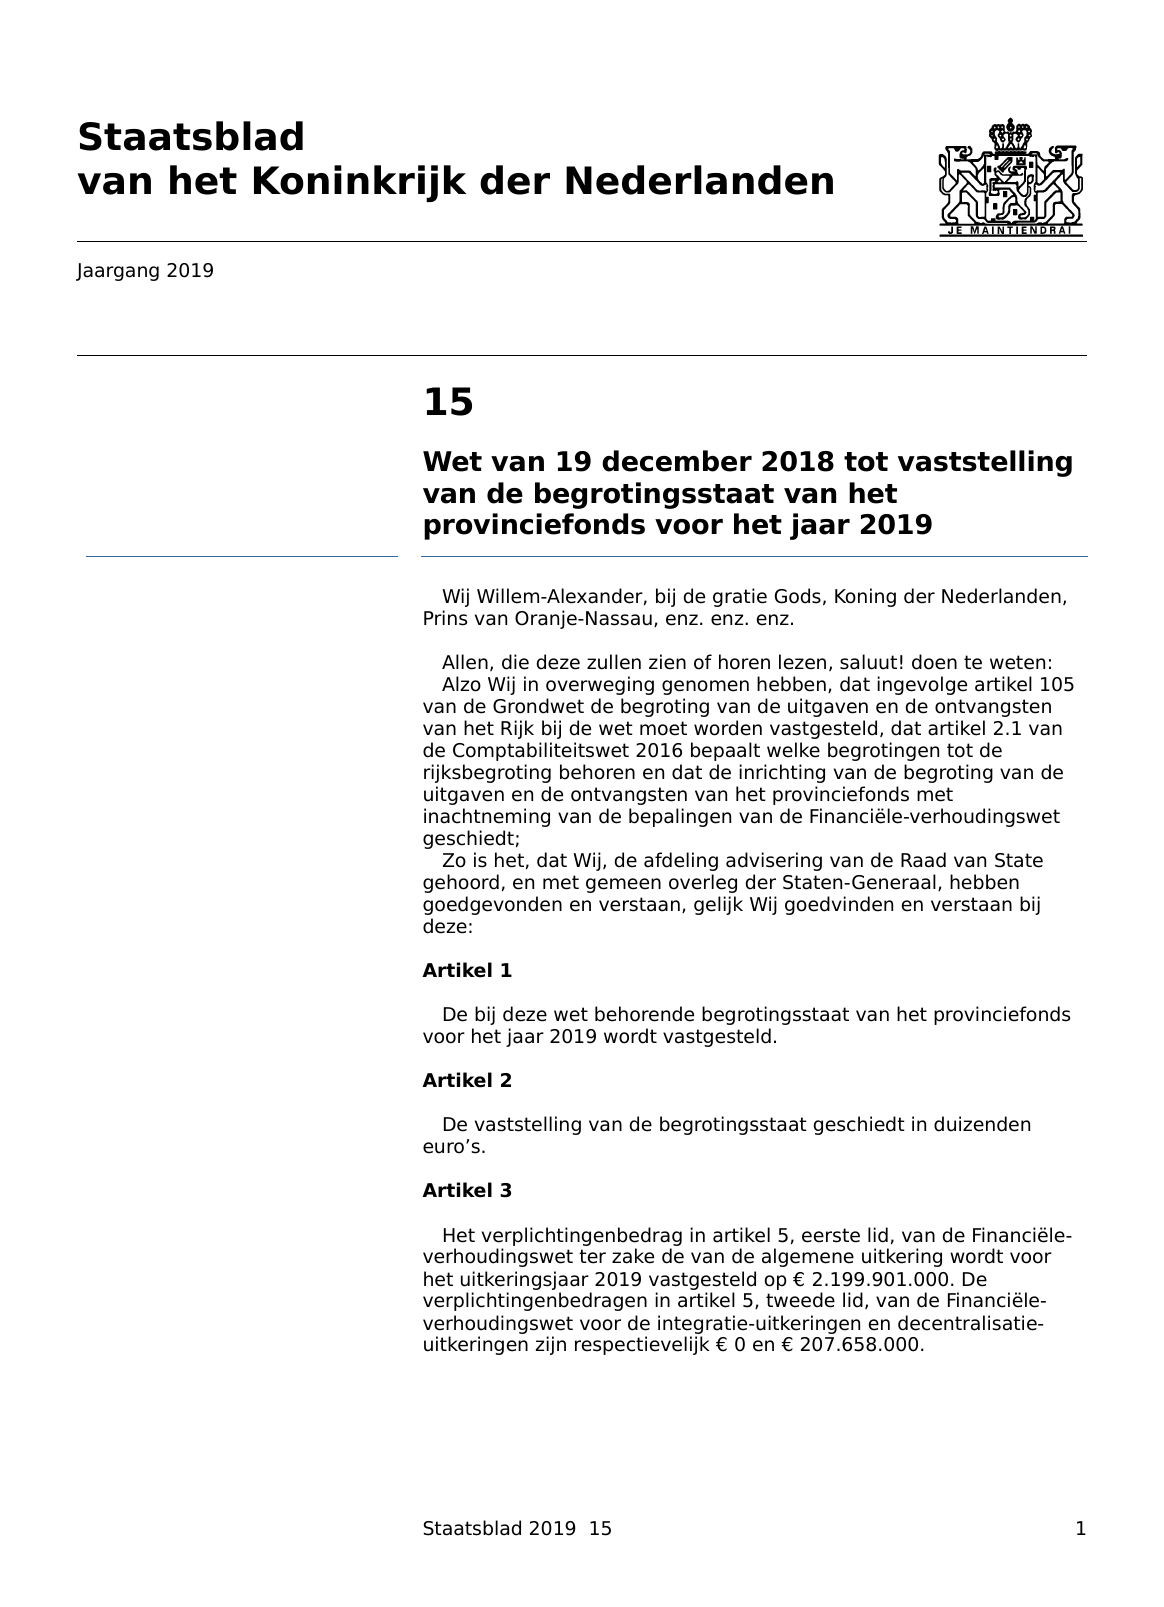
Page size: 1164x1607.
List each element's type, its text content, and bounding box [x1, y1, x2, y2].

subtitle Artikel 2 [422, 1070, 1087, 1092]
subtitle Artikel 1 [422, 960, 1087, 982]
table_header [886, 100, 1087, 241]
table_header Staatsblad van het Koninkrijk der Nederlanden [77, 100, 886, 241]
text Allen, die deze zullen zien of horen lezen, saluut! doen te weten: [422, 652, 1087, 674]
text Wet van 19 december 2018 tot vaststelling van de begrotingsstaat van het provinciefonds voor het jaar 2019 [422, 447, 1087, 541]
text De bij deze wet behorende begrotingsstaat van het provinciefonds voor het jaar 2019 wordt vastgesteld. [422, 1004, 1087, 1048]
subtitle 15 [422, 381, 1087, 424]
text Alzo Wij in overweging genomen hebben, dat ingevolge artikel 105 van de Grondwet de begroting van de uitgaven en de ontvangsten van het Rijk bij de wet moet worden vastgesteld, dat artikel 2.1 van de Comptabiliteitswet 2016 bepaalt welke begrotingen tot de rijksbegroting behoren en dat de inrichting van de begroting van de uitgaven en de ontvangsten van het provinciefonds met inachtneming van de bepalingen van de Financiële-verhoudingswet geschiedt; [422, 674, 1087, 849]
text Het verplichtingenbedrag in artikel 5, eerste lid, van de Financiële-verhoudingswet ter zake de van de algemene uitkering wordt voor het uitkeringsjaar 2019 vastgesteld op € 2.199.901.000. De verplichtingenbedragen in artikel 5, tweede lid, van de Financiële-verhoudingswet voor de integratie-uitkeringen en decentralisatie-uitkeringen zijn respectievelijk € 0 en € 207.658.000. [422, 1224, 1087, 1356]
text Wij Willem-Alexander, bij de gratie Gods, Koning der Nederlanden, Prins van Oranje-Nassau, enz. enz. enz. [422, 586, 1087, 629]
table_cell Jaargang 2019 [77, 242, 1087, 355]
subtitle Artikel 3 [422, 1180, 1087, 1202]
picture [936, 115, 1087, 240]
text De vaststelling van de begrotingsstaat geschiedt in duizenden euro’s. [422, 1114, 1087, 1158]
text Zo is het, dat Wij, de afdeling advisering van de Raad van State gehoord, en met gemeen overleg der Staten-Generaal, hebben goedgevonden en verstaan, gelijk Wij goedvinden en verstaan bij deze: [422, 849, 1087, 937]
